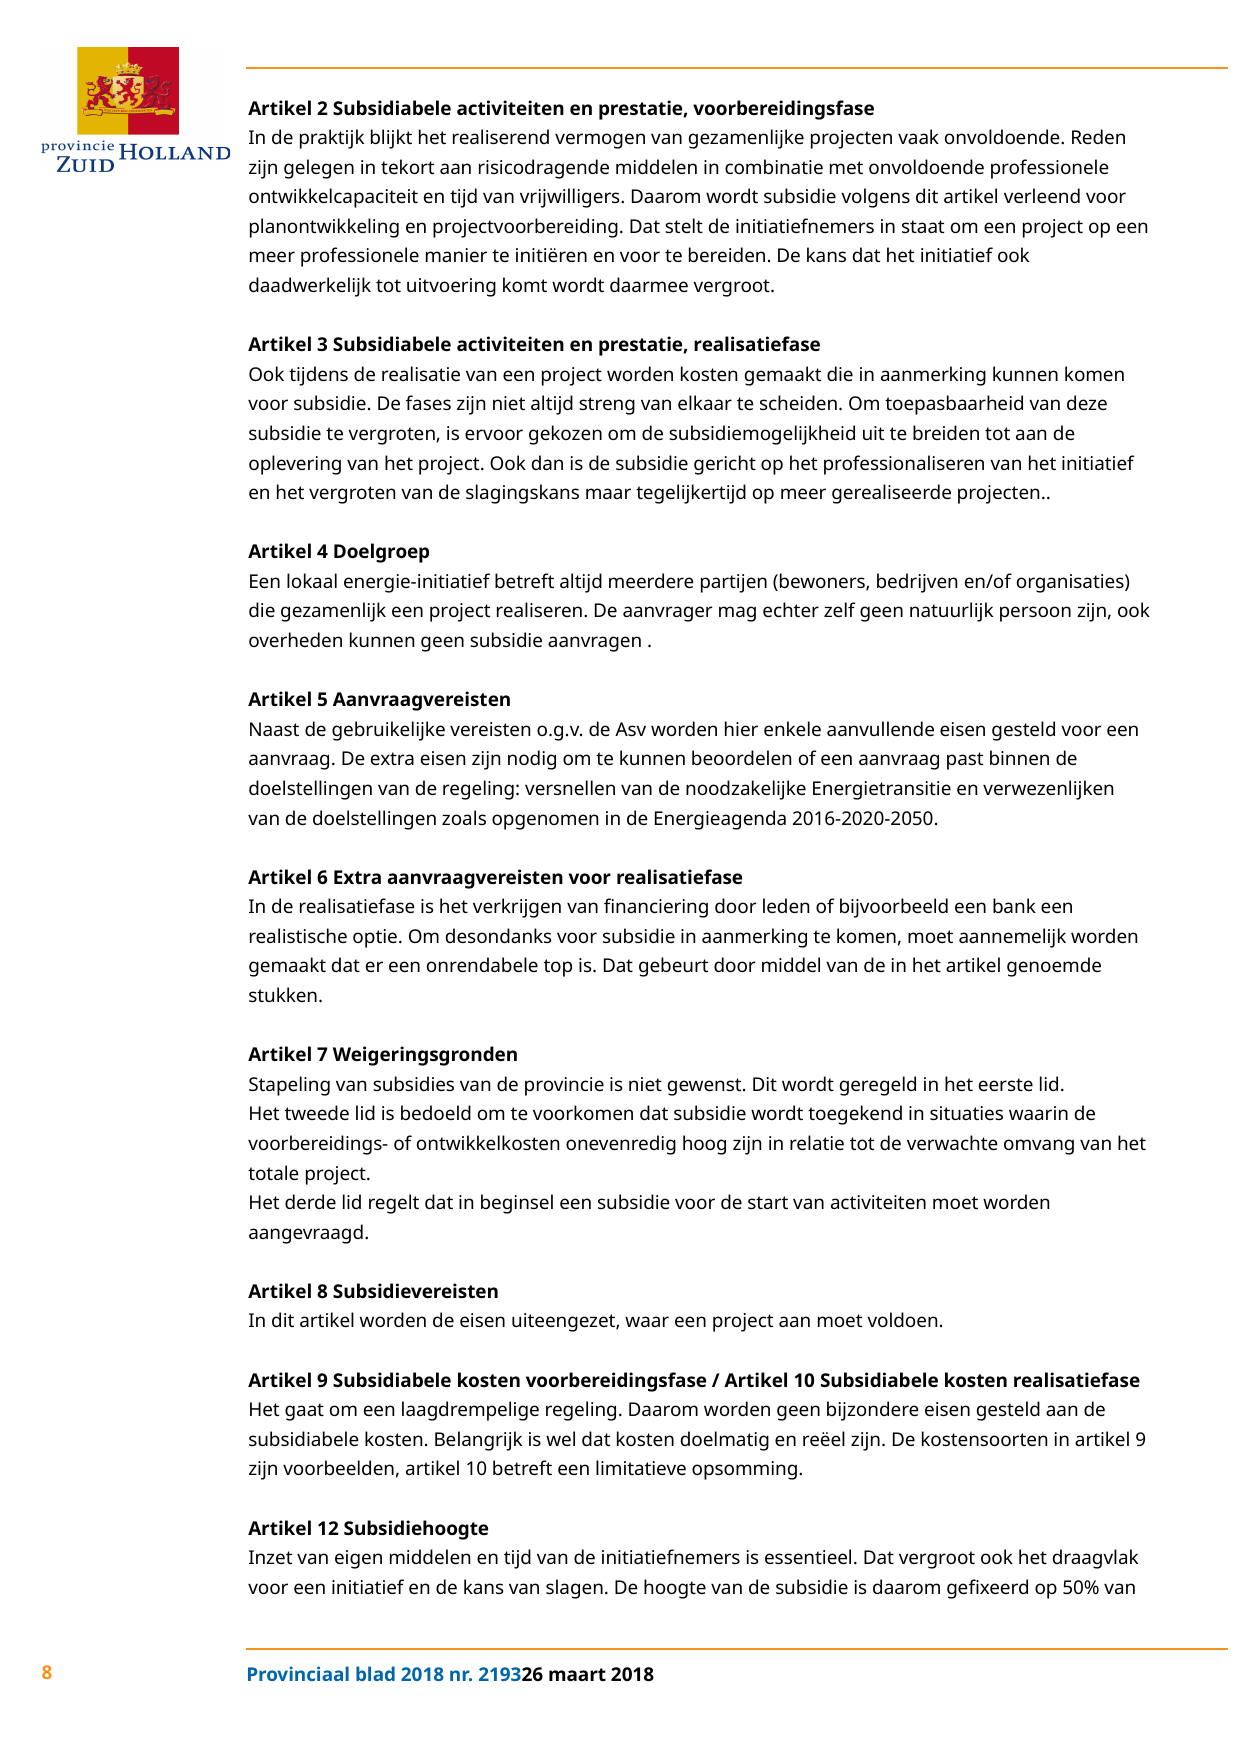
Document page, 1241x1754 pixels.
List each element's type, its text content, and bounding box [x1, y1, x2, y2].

text Een lokaal energie-initiatief betreft altijd meerdere partijen (bewoners, bedrijven en/of organisaties) die gezamenlijk een project realiseren. De aanvrager mag echter zelf geen natuurlijk persoon zijn, ook overheden kunnen geen subsidie aanvragen . [248, 568, 1152, 653]
text Artikel 2 Subsidiabele activiteiten en prestatie, voorbereidingsfase [248, 95, 1152, 121]
text Ook tijdens de realisatie van een project worden kosten gemaakt die in aanmerking kunnen komen voor subsidie. De fases zijn niet altijd streng van elkaar te scheiden. Om toepasbaarheid van deze subsidie te vergroten, is ervoor gekozen om de subsidiemogelijkheid uit te breiden tot aan de oplevering van het project. Ook dan is de subsidie gericht op het professionaliseren van het initiatief en het vergroten van de slagingskans maar tegelijkertijd op meer gerealiseerde projecten.. [248, 361, 1152, 505]
text Artikel 6 Extra aanvraagvereisten voor realisatiefase [248, 864, 1152, 890]
text Artikel 5 Aanvraagvereisten [248, 686, 1152, 712]
text Artikel 7 Weigeringsgronden [248, 1041, 1152, 1067]
text Artikel 3 Subsidiabele activiteiten en prestatie, realisatiefase [248, 331, 1152, 357]
text Artikel 8 Subsidievereisten [248, 1278, 1152, 1304]
text In de realisatiefase is het verkrijgen van financiering door leden of bijvoorbeeld een bank een realistische optie. Om desondanks voor subsidie in aanmerking te komen, moet aannemelijk worden gemaakt dat er een onrendabele top is. Dat gebeurt door middel van de in het artikel genoemde stukken. [248, 893, 1152, 1008]
text Artikel 4 Doelgroep [248, 538, 1152, 564]
text Het gaat om een laagdrempelige regeling. Daarom worden geen bijzondere eisen gesteld aan de subsidiabele kosten. Belangrijk is wel dat kosten doelmatig en reëel zijn. De kostensoorten in artikel 9 zijn voorbeelden, artikel 10 betreft een limitatieve opsomming. [248, 1396, 1152, 1481]
text Naast de gebruikelijke vereisten o.g.v. de Asv worden hier enkele aanvullende eisen gesteld voor een aanvraag. De extra eisen zijn nodig om te kunnen beoordelen of een aanvraag past binnen de doelstellingen van de regeling: versnellen van de noodzakelijke Energietransitie en verwezenlijken van de doelstellingen zoals opgenomen in de Energieagenda 2016-2020-2050. [248, 716, 1152, 831]
text Inzet van eigen middelen en tijd van de initiatiefnemers is essentieel. Dat vergroot ook het draagvlak voor een initiatief en de kans van slagen. De hoogte van de subsidie is daarom gefixeerd op 50% van [248, 1544, 1152, 1600]
text Het derde lid regelt dat in beginsel een subsidie voor de start van activiteiten moet worden aangevraagd. [248, 1189, 1152, 1245]
text Stapeling van subsidies van de provincie is niet gewenst. Dit wordt geregeld in het eerste lid. [248, 1071, 1152, 1097]
text Het tweede lid is bedoeld om te voorkomen dat subsidie wordt toegekend in situaties waarin de voorbereidings- of ontwikkelkosten onevenredig hoog zijn in relatie tot de verwachte omvang van het totale project. [248, 1101, 1152, 1186]
text Artikel 9 Subsidiabele kosten voorbereidingsfase / Artikel 10 Subsidiabele kosten realisatiefase [248, 1367, 1152, 1393]
picture [41, 47, 231, 172]
text Artikel 12 Subsidiehoogte [248, 1515, 1152, 1541]
text In dit artikel worden de eisen uiteengezet, waar een project aan moet voldoen. [248, 1308, 1152, 1333]
text In de praktijk blijkt het realiserend vermogen van gezamenlijke projecten vaak onvoldoende. Reden zijn gelegen in tekort aan risicodragende middelen in combinatie met onvoldoende professionele ontwikkelcapaciteit en tijd van vrijwilligers. Daarom wordt subsidie volgens dit artikel verleend voor planontwikkeling en projectvoorbereiding. Dat stelt de initiatiefnemers in staat om een project op een meer professionele manier te initiëren en voor te bereiden. De kans dat het initiatief ook daadwerkelijk tot uitvoering komt wordt daarmee vergroot. [248, 124, 1152, 298]
